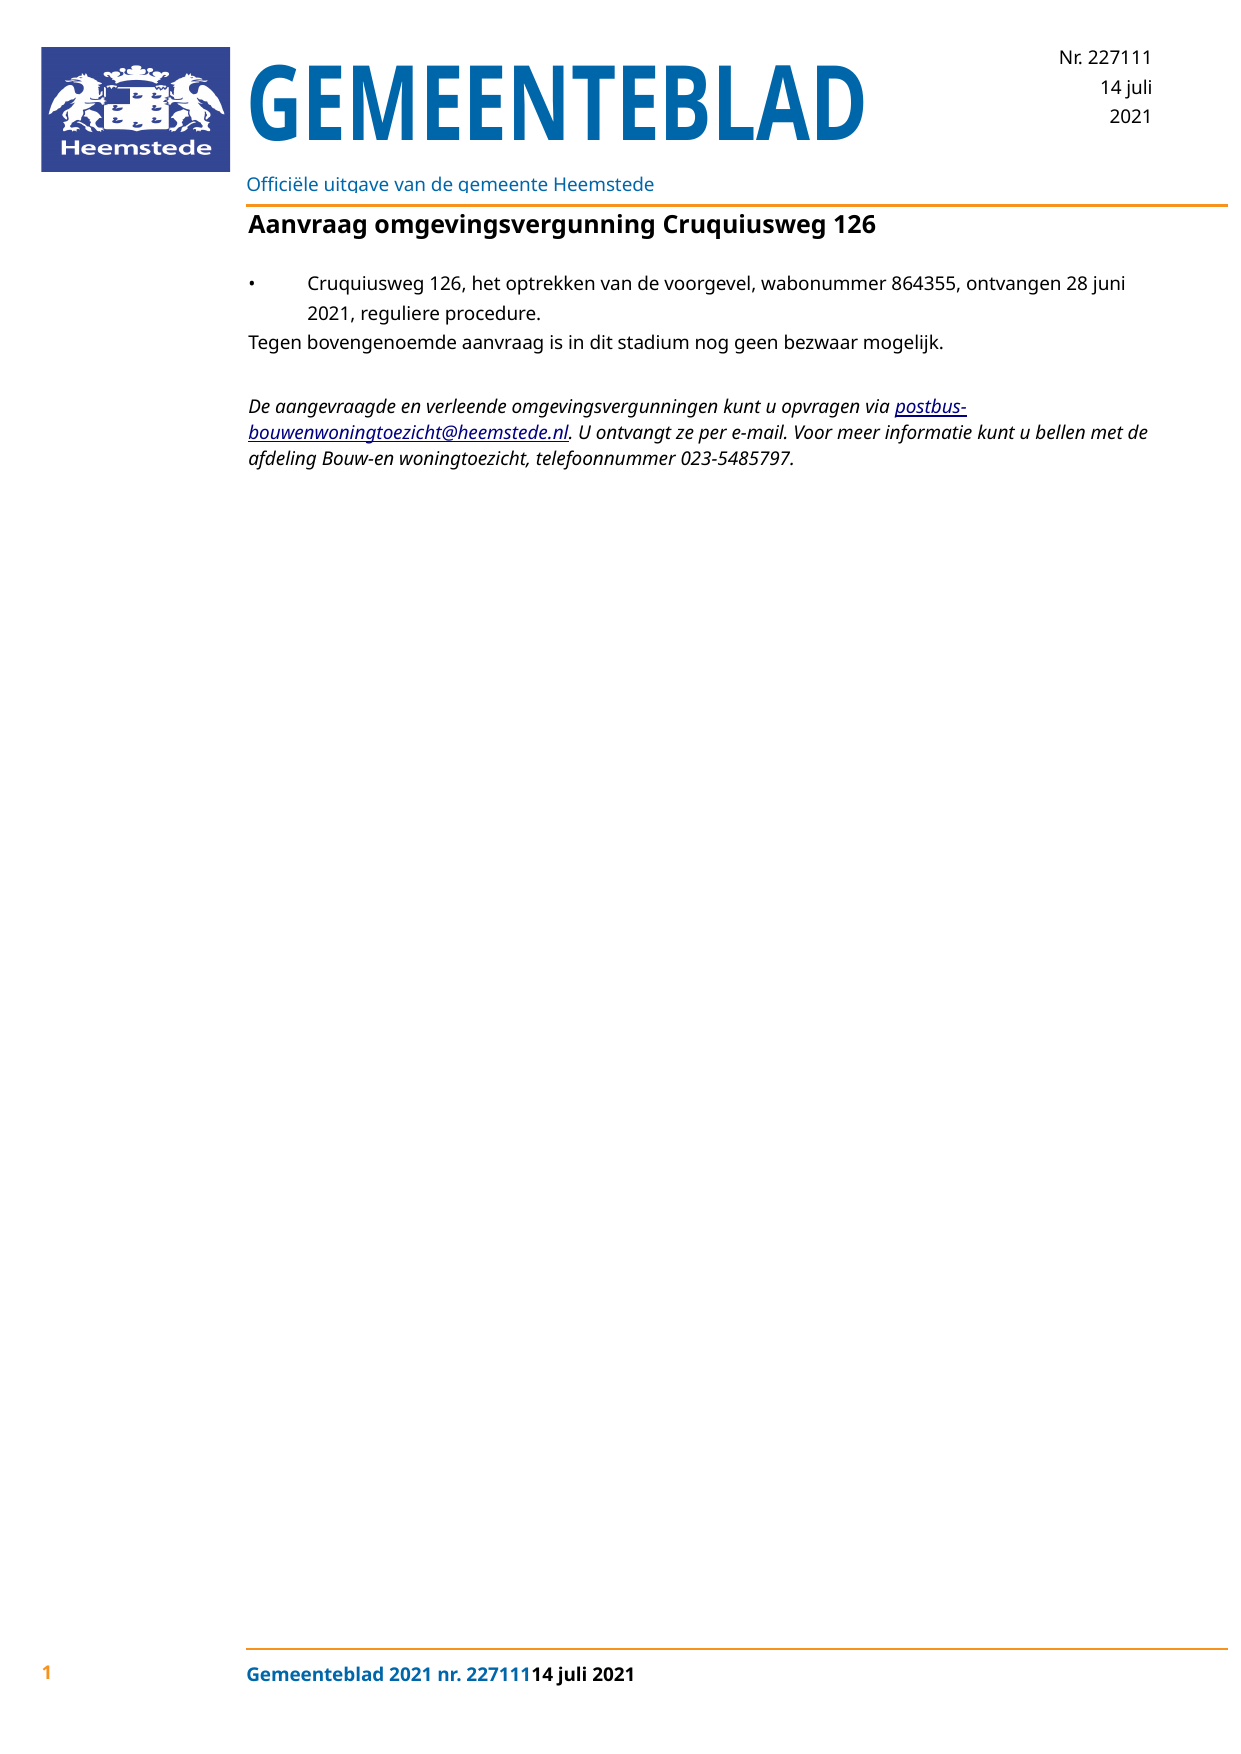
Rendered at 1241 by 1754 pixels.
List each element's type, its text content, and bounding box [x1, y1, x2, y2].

text Aanvraag omgevingsvergunning Cruquiusweg 126 [248, 207, 1152, 241]
picture [41, 47, 231, 172]
list Cruquiusweg 126, het optrekken van de voorgevel, wabonummer 864355, ontvangen 28 juni 2021, reguliere procedure. [248, 270, 1152, 326]
text De aangevraagde en verleende omgevingsvergunningen kunt u opvragen via postbus-bouwenwoningtoezicht@heemstede.nl. U ontvangt ze per e-mail. Voor meer informatie kunt u bellen met de afdeling Bouw-en woningtoezicht, telefoonnummer 023-5485797. [248, 393, 1152, 471]
text Tegen bovengenoemde aanvraag is in dit stadium nog geen bezwaar mogelijk. [248, 329, 1152, 355]
